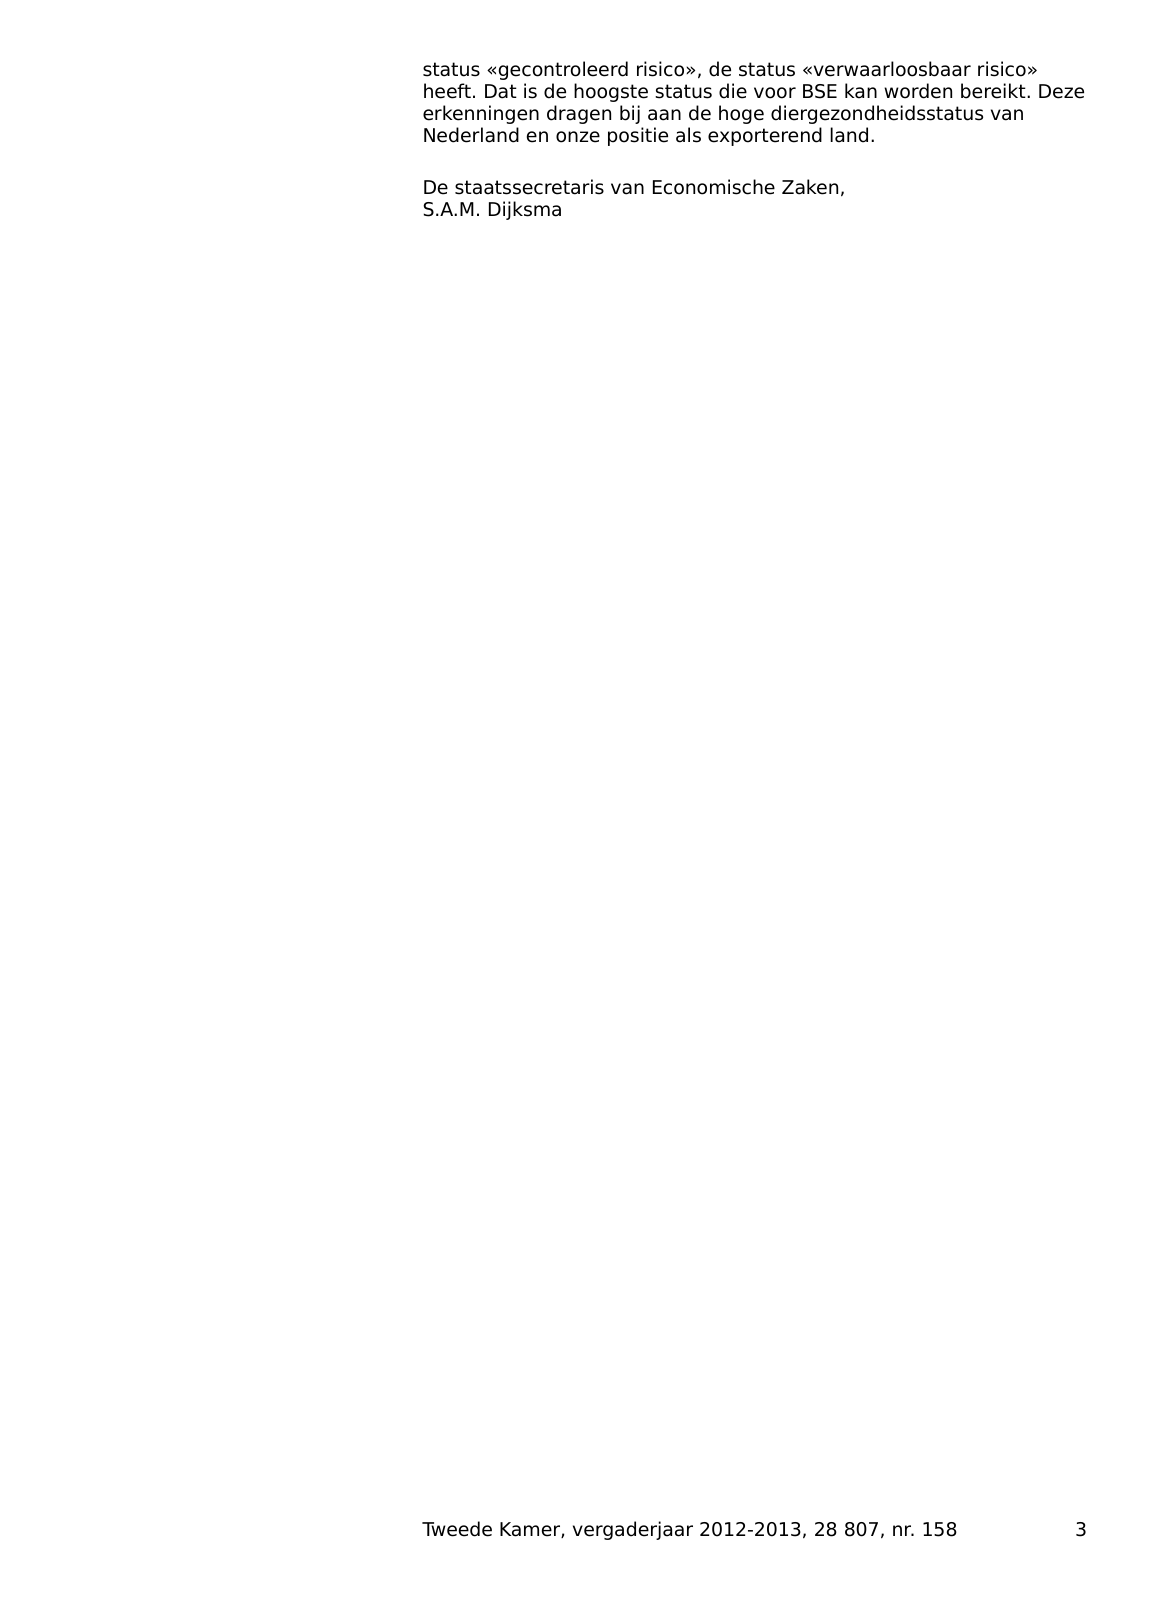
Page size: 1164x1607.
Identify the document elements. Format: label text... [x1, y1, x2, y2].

text status «gecontroleerd risico», de status «verwaarloosbaar risico» heeft. Dat is de hoogste status die voor BSE kan worden bereikt. Deze erkenningen dragen bij aan de hoge diergezondheidsstatus van Nederland en onze positie als exporterend land. [422, 59, 1087, 147]
text De staatssecretaris van Economische Zaken, S.A.M. Dijksma [422, 177, 1087, 221]
